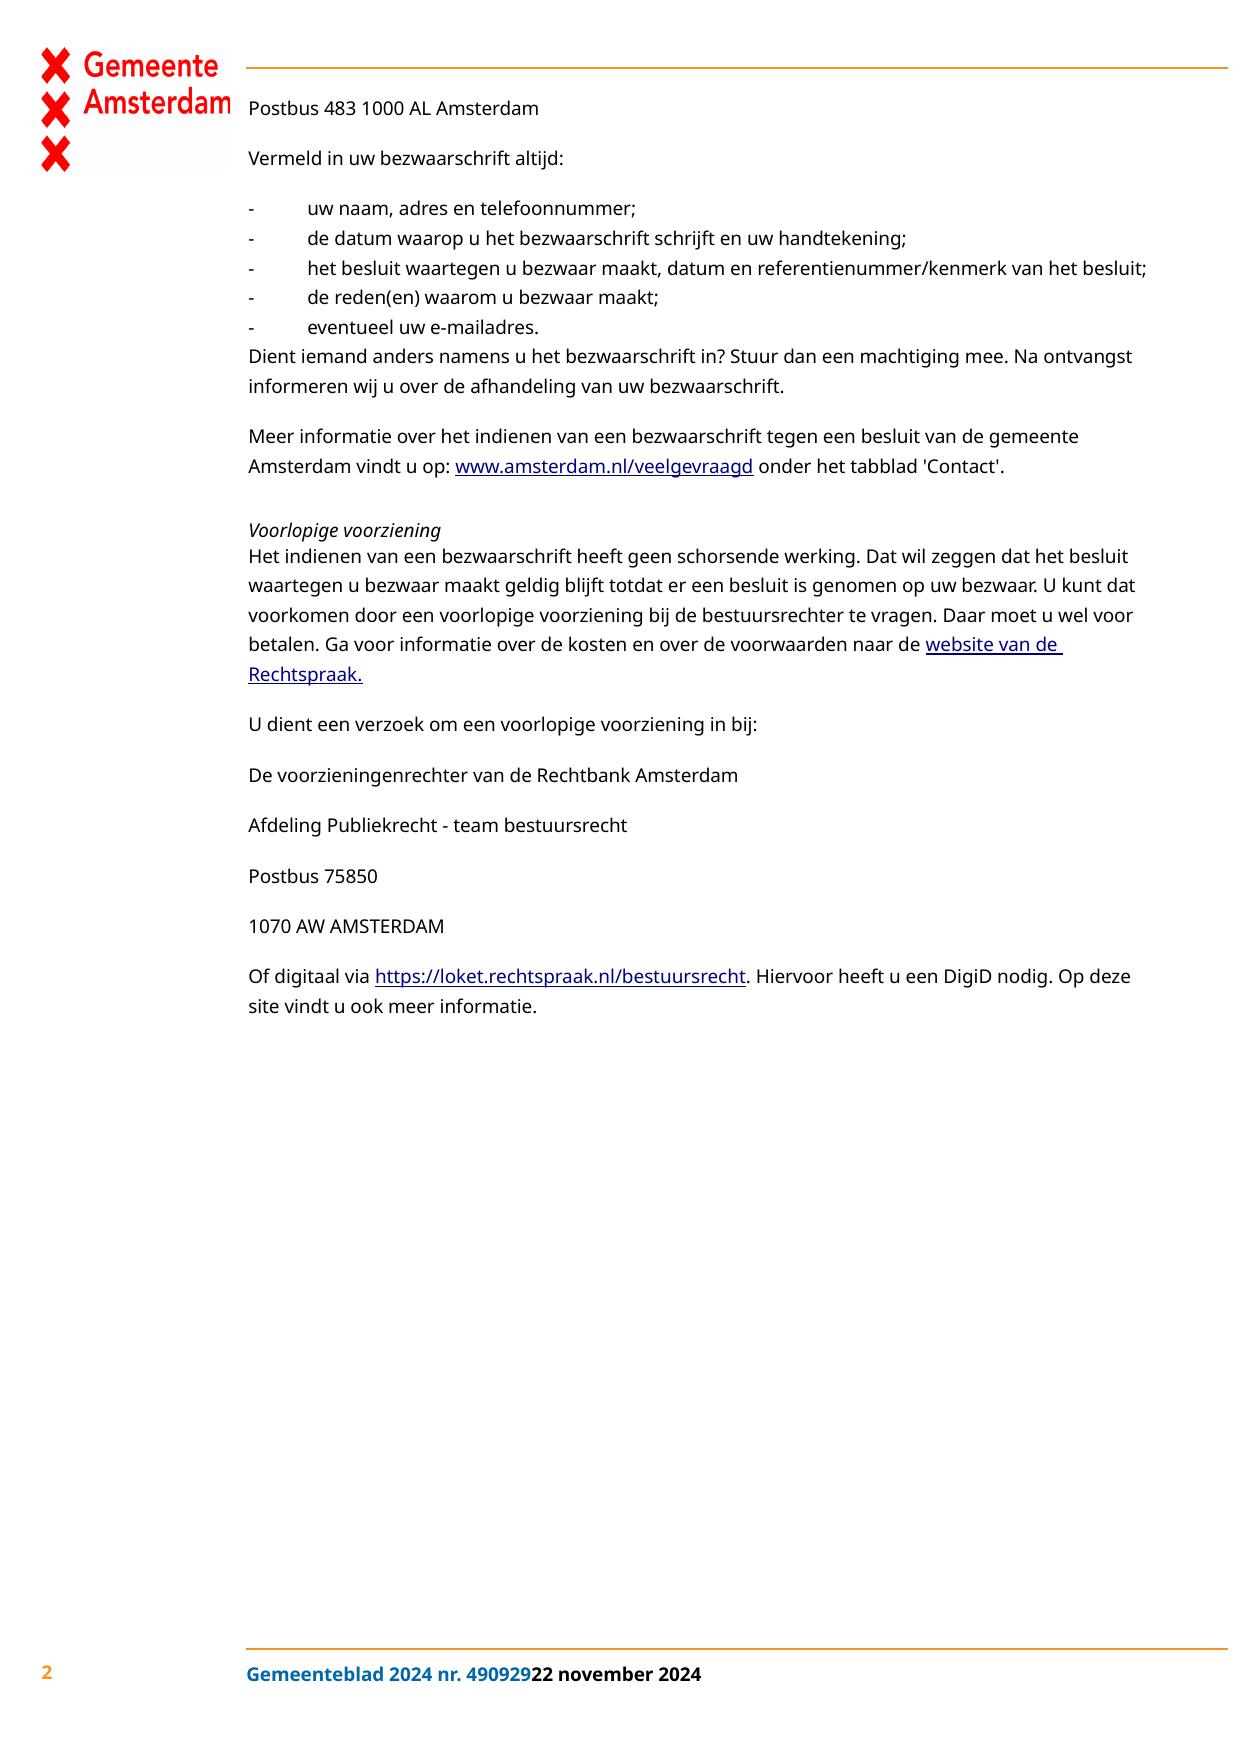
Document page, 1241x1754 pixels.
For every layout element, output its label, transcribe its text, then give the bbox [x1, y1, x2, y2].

text Postbus 75850 [248, 863, 1152, 888]
text Voorlopige voorziening [248, 517, 1152, 543]
list eventueel uw e-mailadres. [248, 314, 1152, 340]
list de datum waarop u het bezwaarschrift schrijft en uw handtekening; [248, 225, 1152, 251]
text 1070 AW AMSTERDAM [248, 913, 1152, 939]
text U dient een verzoek om een voorlopige voorziening in bij: [248, 712, 1152, 737]
text Afdeling Publiekrecht - team bestuursrecht [248, 812, 1152, 838]
text Meer informatie over het indienen van een bezwaarschrift tegen een besluit van de gemeente Amsterdam vindt u op: www.amsterdam.nl/veelgevraagd onder het tabblad 'Contact'. [248, 423, 1152, 479]
list de reden(en) waarom u bezwaar maakt; [248, 284, 1152, 310]
list het besluit waartegen u bezwaar maakt, datum en referentienummer/kenmerk van het besluit; [248, 255, 1152, 281]
text Of digitaal via https://loket.rechtspraak.nl/bestuursrecht. Hiervoor heeft u een DigiD nodig. Op deze site vindt u ook meer informatie. [248, 964, 1152, 1019]
text Dient iemand anders namens u het bezwaarschrift in? Stuur dan een machtiging mee. Na ontvangst informeren wij u over de afhandeling van uw bezwaarschrift. [248, 343, 1152, 399]
list uw naam, adres en telefoonnummer; [248, 196, 1152, 221]
text De voorzieningenrechter van de Rechtbank Amsterdam [248, 762, 1152, 788]
text Postbus 483 1000 AL Amsterdam [248, 95, 1152, 121]
text Het indienen van een bezwaarschrift heeft geen schorsende werking. Dat wil zeggen dat het besluit waartegen u bezwaar maakt geldig blijft totdat er een besluit is genomen op uw bezwaar. U kunt dat voorkomen door een voorlopige voorziening bij de bestuursrechter te vragen. Daar moet u wel voor betalen. Ga voor informatie over de kosten en over de voorwaarden naar de website van de Rechtspraak. [248, 543, 1152, 687]
text Vermeld in uw bezwaarschrift altijd: [248, 145, 1152, 171]
picture [41, 47, 231, 172]
